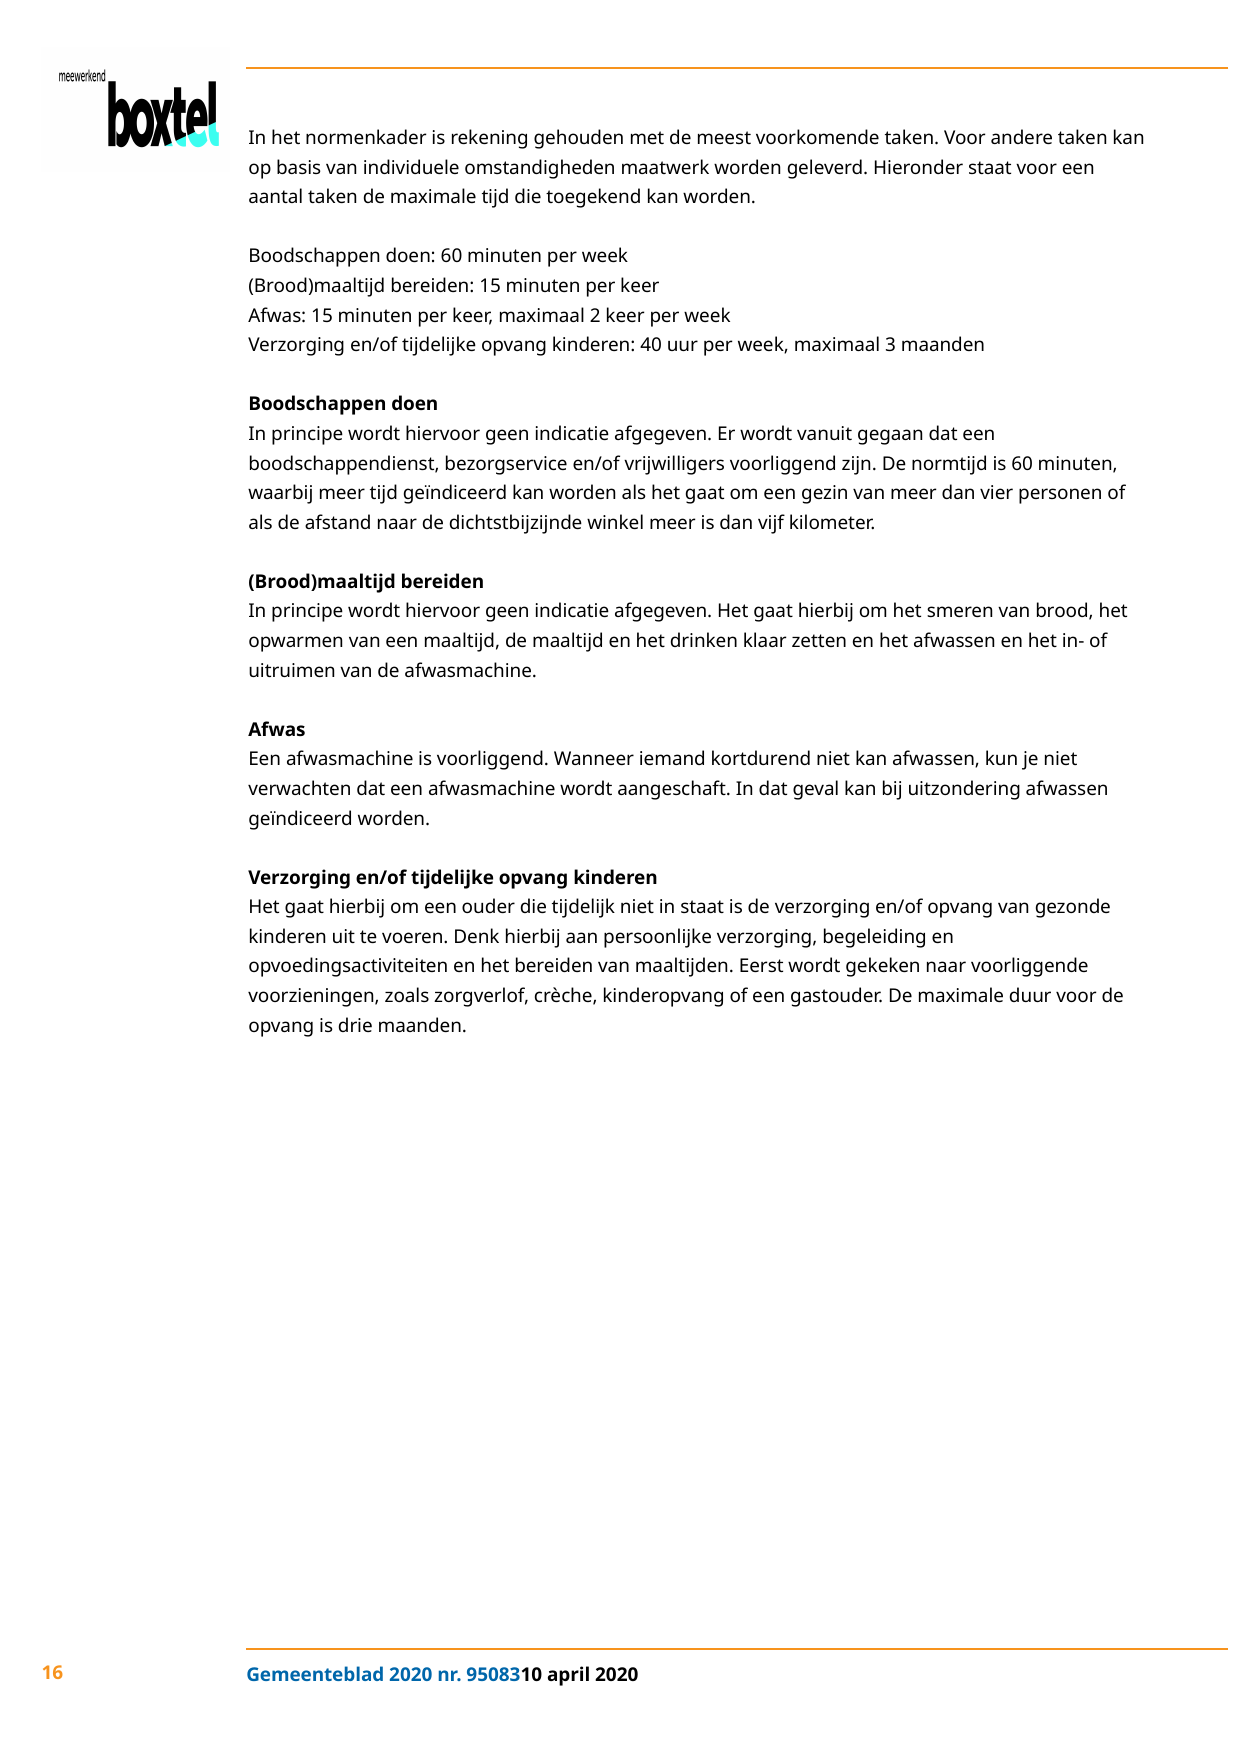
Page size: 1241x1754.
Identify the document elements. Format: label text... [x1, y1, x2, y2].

text Afwas [248, 716, 1152, 742]
text Boodschappen doen [248, 391, 1152, 416]
text In het normenkader is rekening gehouden met de meest voorkomende taken. Voor andere taken kan op basis van individuele omstandigheden maatwerk worden geleverd. Hieronder staat voor een aantal taken de maximale tijd die toegekend kan worden. [248, 124, 1152, 209]
text (Brood)maaltijd bereiden [248, 568, 1152, 594]
text Boodschappen doen: 60 minuten per week [248, 243, 1152, 268]
text Het gaat hierbij om een ouder die tijdelijk niet in staat is de verzorging en/of opvang van gezonde kinderen uit te voeren. Denk hierbij aan persoonlijke verzorging, begeleiding en opvoedingsactiviteiten en het bereiden van maaltijden. Eerst wordt gekeken naar voorliggende voorzieningen, zoals zorgverlof, crèche, kinderopvang of een gastouder. De maximale duur voor de opvang is drie maanden. [248, 893, 1152, 1038]
picture [41, 47, 231, 172]
text In principe wordt hiervoor geen indicatie afgegeven. Er wordt vanuit gegaan dat een boodschappendienst, bezorgservice en/of vrijwilligers voorliggend zijn. De normtijd is 60 minuten, waarbij meer tijd geïndiceerd kan worden als het gaat om een gezin van meer dan vier personen of als de afstand naar de dichtstbijzijnde winkel meer is dan vijf kilometer. [248, 420, 1152, 535]
text Verzorging en/of tijdelijke opvang kinderen: 40 uur per week, maximaal 3 maanden [248, 331, 1152, 357]
text (Brood)maaltijd bereiden: 15 minuten per keer [248, 272, 1152, 298]
text Verzorging en/of tijdelijke opvang kinderen [248, 864, 1152, 890]
text Afwas: 15 minuten per keer, maximaal 2 keer per week [248, 302, 1152, 328]
text Een afwasmachine is voorliggend. Wanneer iemand kortdurend niet kan afwassen, kun je niet verwachten dat een afwasmachine wordt aangeschaft. In dat geval kan bij uitzondering afwassen geïndiceerd worden. [248, 746, 1152, 831]
text In principe wordt hiervoor geen indicatie afgegeven. Het gaat hierbij om het smeren van brood, het opwarmen van een maaltijd, de maaltijd en het drinken klaar zetten en het afwassen en het in- of uitruimen van de afwasmachine. [248, 598, 1152, 683]
